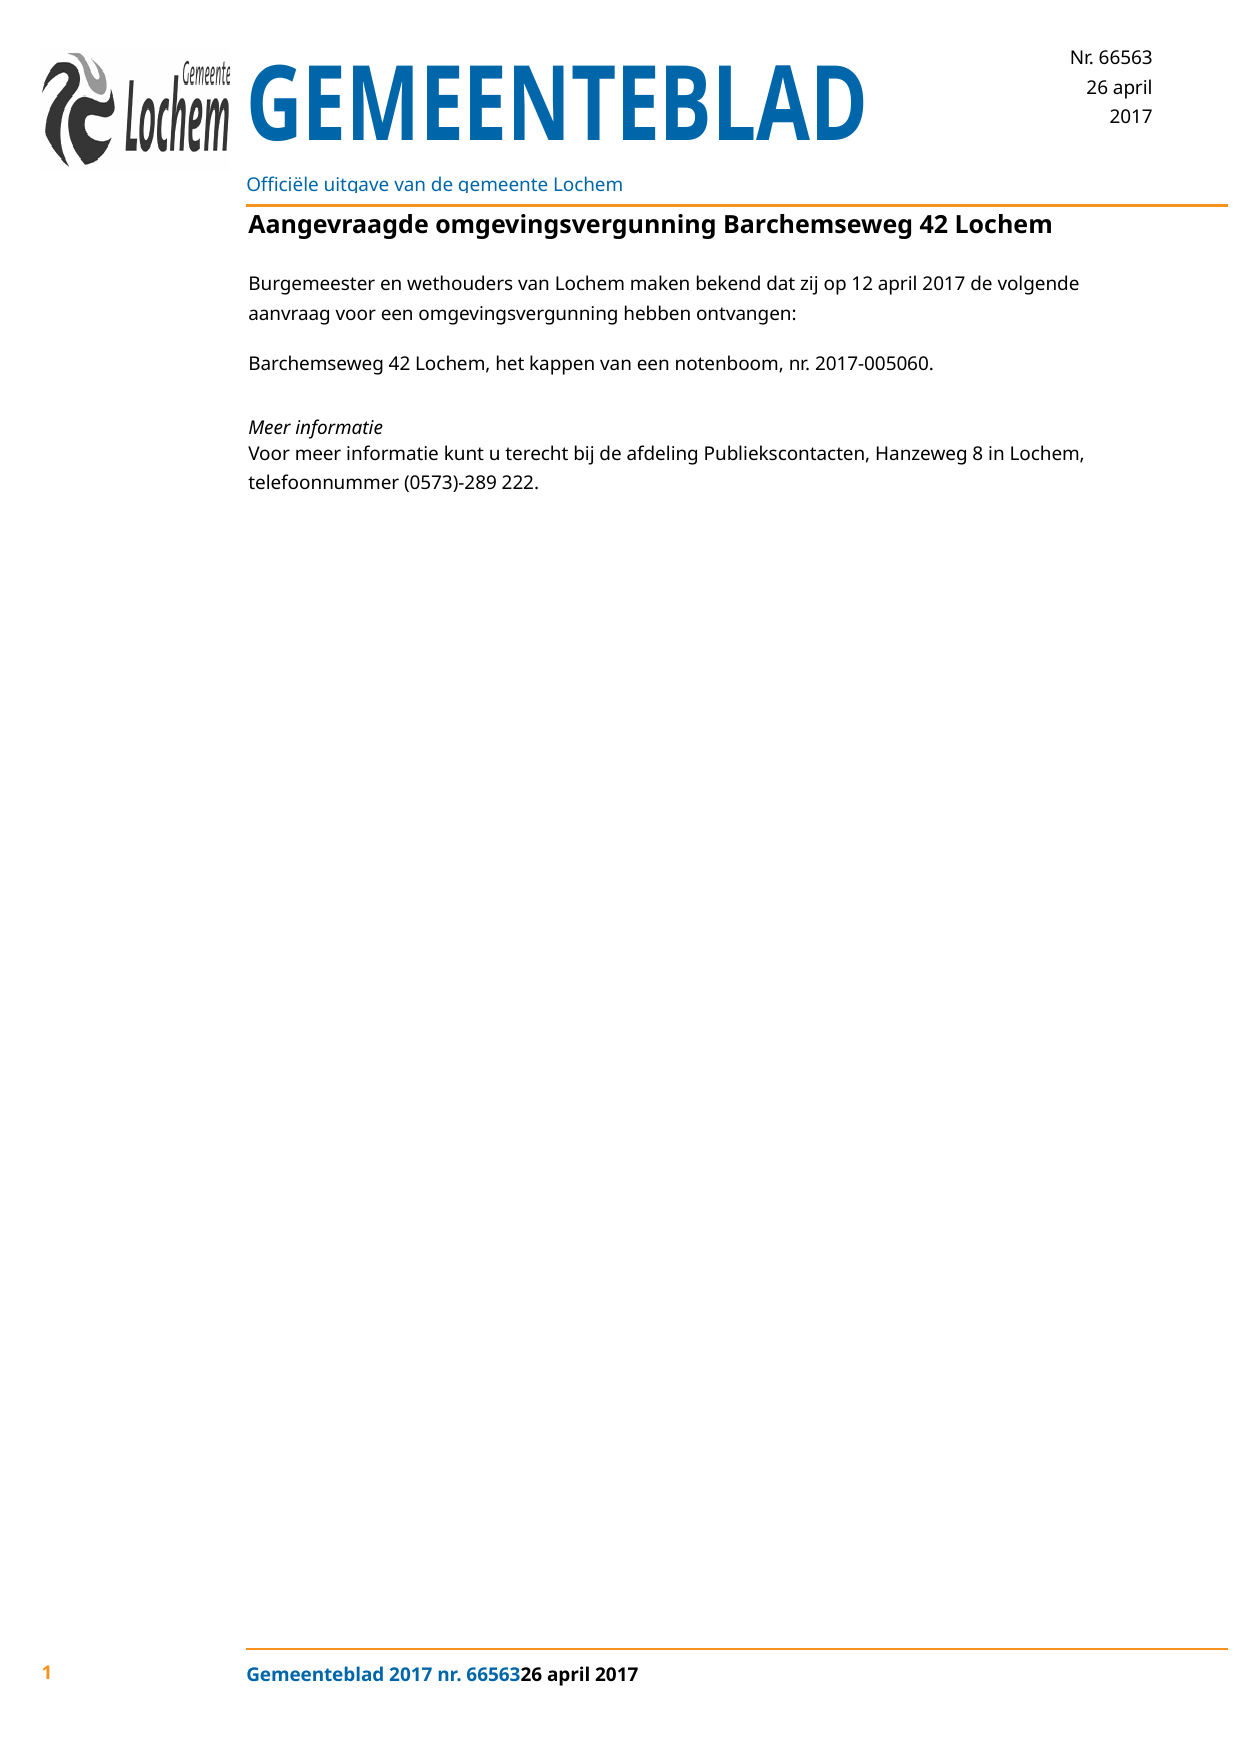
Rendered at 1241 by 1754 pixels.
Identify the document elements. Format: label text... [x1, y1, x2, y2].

text Burgemeester en wethouders van Lochem maken bekend dat zij op 12 april 2017 de volgende aanvraag voor een omgevingsvergunning hebben ontvangen: [248, 270, 1152, 326]
text Aangevraagde omgevingsvergunning Barchemseweg 42 Lochem [248, 207, 1152, 241]
text Meer informatie [248, 414, 1152, 440]
text Barchemseweg 42 Lochem, het kappen van een notenboom, nr. 2017-005060. [248, 350, 1152, 376]
picture [41, 47, 231, 172]
text Voor meer informatie kunt u terecht bij de afdeling Publiekscontacten, Hanzeweg 8 in Lochem, telefoonnummer (0573)-289 222. [248, 440, 1152, 495]
